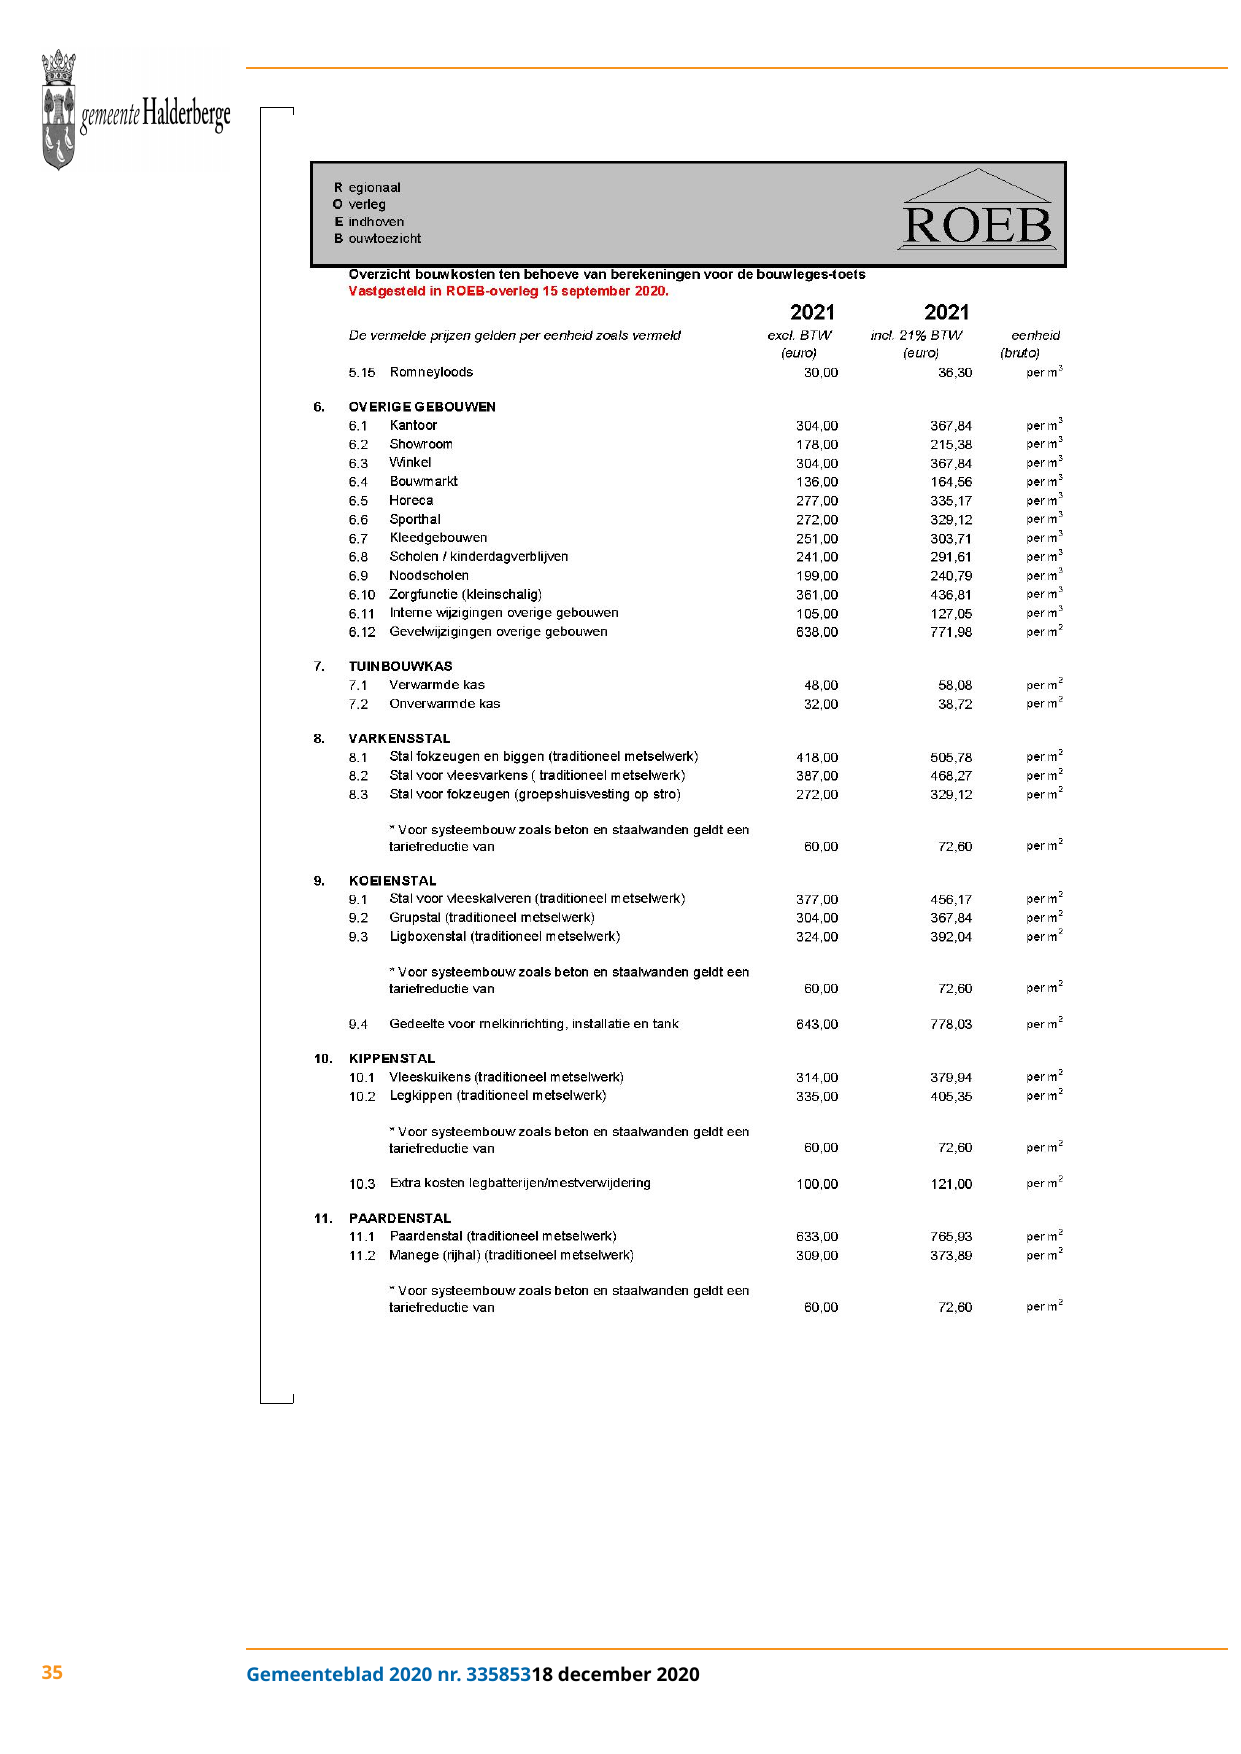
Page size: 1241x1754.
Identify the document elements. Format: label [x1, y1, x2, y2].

picture [41, 47, 231, 172]
picture [268, 115, 1173, 1394]
